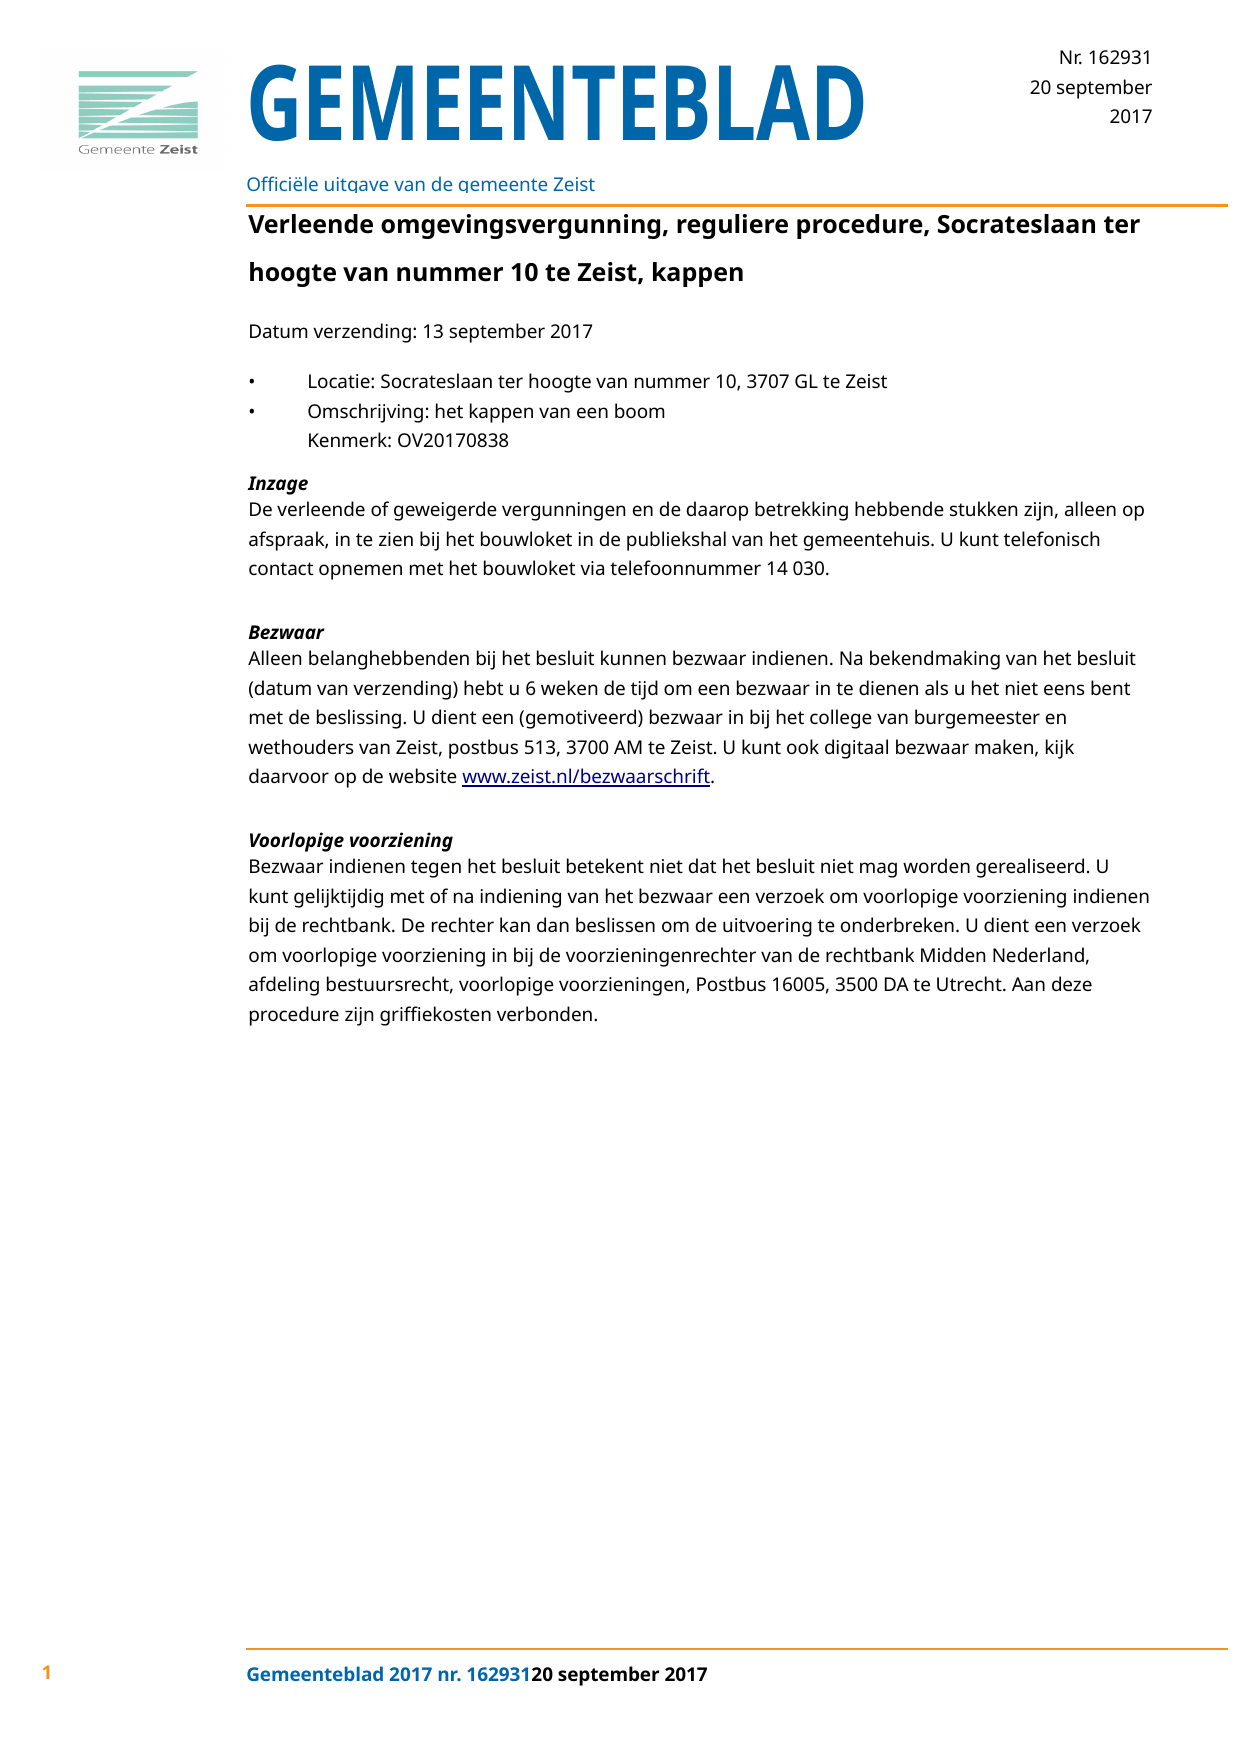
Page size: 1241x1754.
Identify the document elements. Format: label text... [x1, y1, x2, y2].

text Voorlopige voorziening [248, 827, 1152, 853]
picture [41, 47, 231, 172]
text Verleende omgevingsvergunning, reguliere procedure, Socrateslaan ter hoogte van nummer 10 te Zeist, kappen [248, 207, 1152, 288]
text De verleende of geweigerde vergunningen en de daarop betrekking hebbende stukken zijn, alleen op afspraak, in te zien bij het bouwloket in de publiekshal van het gemeentehuis. U kunt telefonisch contact opnemen met het bouwloket via telefoonnummer 14 030. [248, 496, 1152, 581]
list Locatie: Socrateslaan ter hoogte van nummer 10, 3707 GL te Zeist [248, 368, 1152, 394]
text Bezwaar indienen tegen het besluit betekent niet dat het besluit niet mag worden gerealiseerd. U kunt gelijktijdig met of na indiening van het bezwaar een verzoek om voorlopige voorziening indienen bij de rechtbank. De rechter kan dan beslissen om de uitvoering te onderbreken. U dient een verzoek om voorlopige voorziening in bij de voorzieningenrechter van de rechtbank Midden Nederland, afdeling bestuursrecht, voorlopige voorzieningen, Postbus 16005, 3500 DA te Utrecht. Aan deze procedure zijn griffiekosten verbonden. [248, 853, 1152, 1027]
text Alleen belanghebbenden bij het besluit kunnen bezwaar indienen. Na bekendmaking van het besluit (datum van verzending) hebt u 6 weken de tijd om een bezwaar in te dienen als u het niet eens bent met de beslissing. U dient een (gemotiveerd) bezwaar in bij het college van burgemeester en wethouders van Zeist, postbus 513, 3700 AM te Zeist. U kunt ook digitaal bezwaar maken, kijk daarvoor op de website www.zeist.nl/bezwaarschrift. [248, 645, 1152, 789]
text Inzage [248, 471, 1152, 496]
text Bezwaar [248, 619, 1152, 645]
list Omschrijving: het kappen van een boom [248, 398, 1152, 424]
text Datum verzending: 13 september 2017 [248, 318, 1152, 344]
list Kenmerk: OV20170838 [248, 427, 1152, 453]
